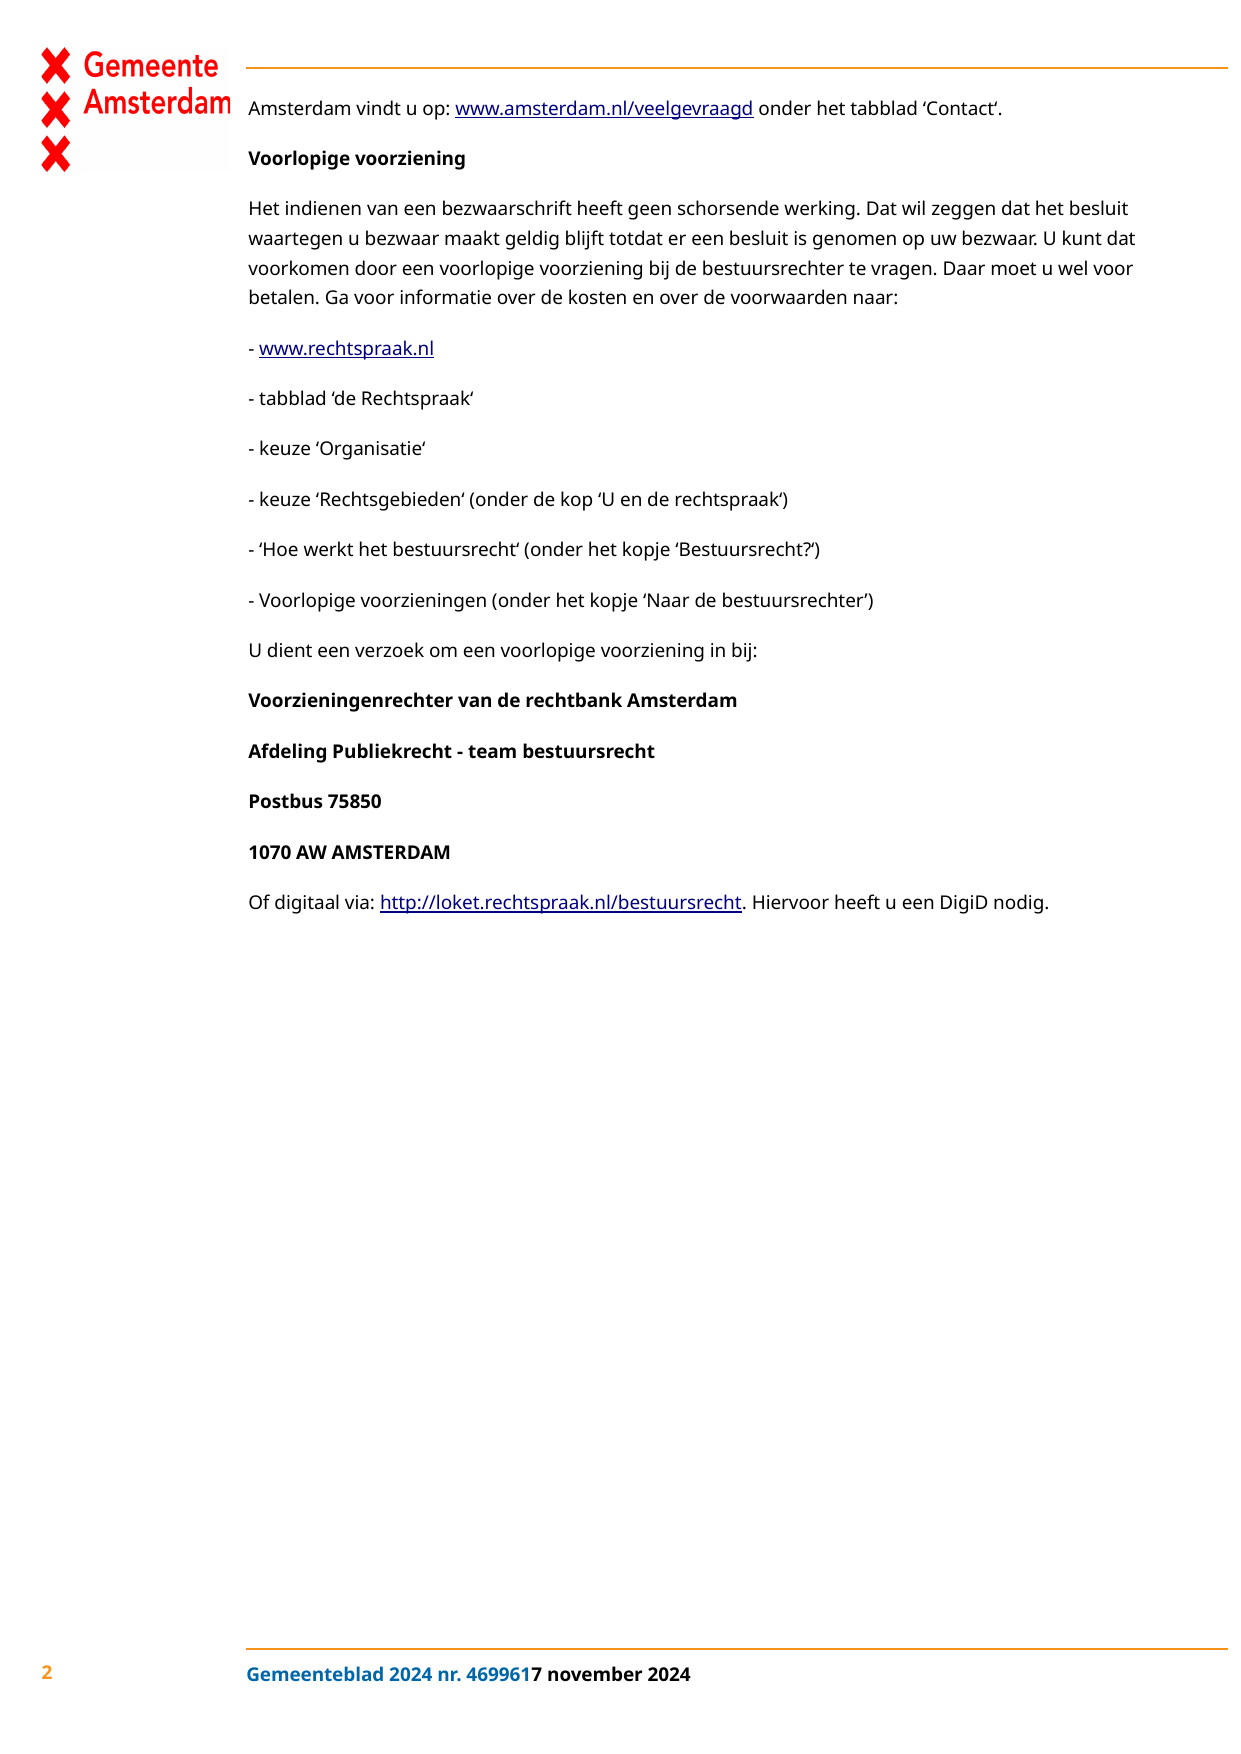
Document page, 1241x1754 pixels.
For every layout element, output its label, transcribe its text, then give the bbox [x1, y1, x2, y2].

text 1070 AW AMSTERDAM [248, 839, 1152, 865]
text Amsterdam vindt u op: www.amsterdam.nl/veelgevraagd onder het tabblad ‘Contact‘. [248, 95, 1152, 121]
text - tabblad ‘de Rechtspraak‘ [248, 385, 1152, 411]
text - keuze ‘Organisatie‘ [248, 436, 1152, 461]
picture [41, 47, 231, 172]
text - ‘Hoe werkt het bestuursrecht‘ (onder het kopje ‘Bestuursrecht?‘) [248, 536, 1152, 562]
text Voorzieningenrechter van de rechtbank Amsterdam [248, 688, 1152, 713]
text - keuze ‘Rechtsgebieden‘ (onder de kop ‘U en de rechtspraak‘) [248, 486, 1152, 512]
text U dient een verzoek om een voorlopige voorziening in bij: [248, 637, 1152, 663]
text Postbus 75850 [248, 788, 1152, 814]
text Afdeling Publiekrecht - team bestuursrecht [248, 738, 1152, 764]
text Voorlopige voorziening [248, 145, 1152, 171]
text Het indienen van een bezwaarschrift heeft geen schorsende werking. Dat wil zeggen dat het besluit waartegen u bezwaar maakt geldig blijft totdat er een besluit is genomen op uw bezwaar. U kunt dat voorkomen door een voorlopige voorziening bij de bestuursrechter te vragen. Daar moet u wel voor betalen. Ga voor informatie over de kosten en over de voorwaarden naar: [248, 196, 1152, 310]
text Of digitaal via: http://loket.rechtspraak.nl/bestuursrecht. Hiervoor heeft u een DigiD nodig. [248, 889, 1152, 915]
text - www.rechtspraak.nl [248, 335, 1152, 361]
text - Voorlopige voorzieningen (onder het kopje ‘Naar de bestuursrechter’) [248, 587, 1152, 613]
